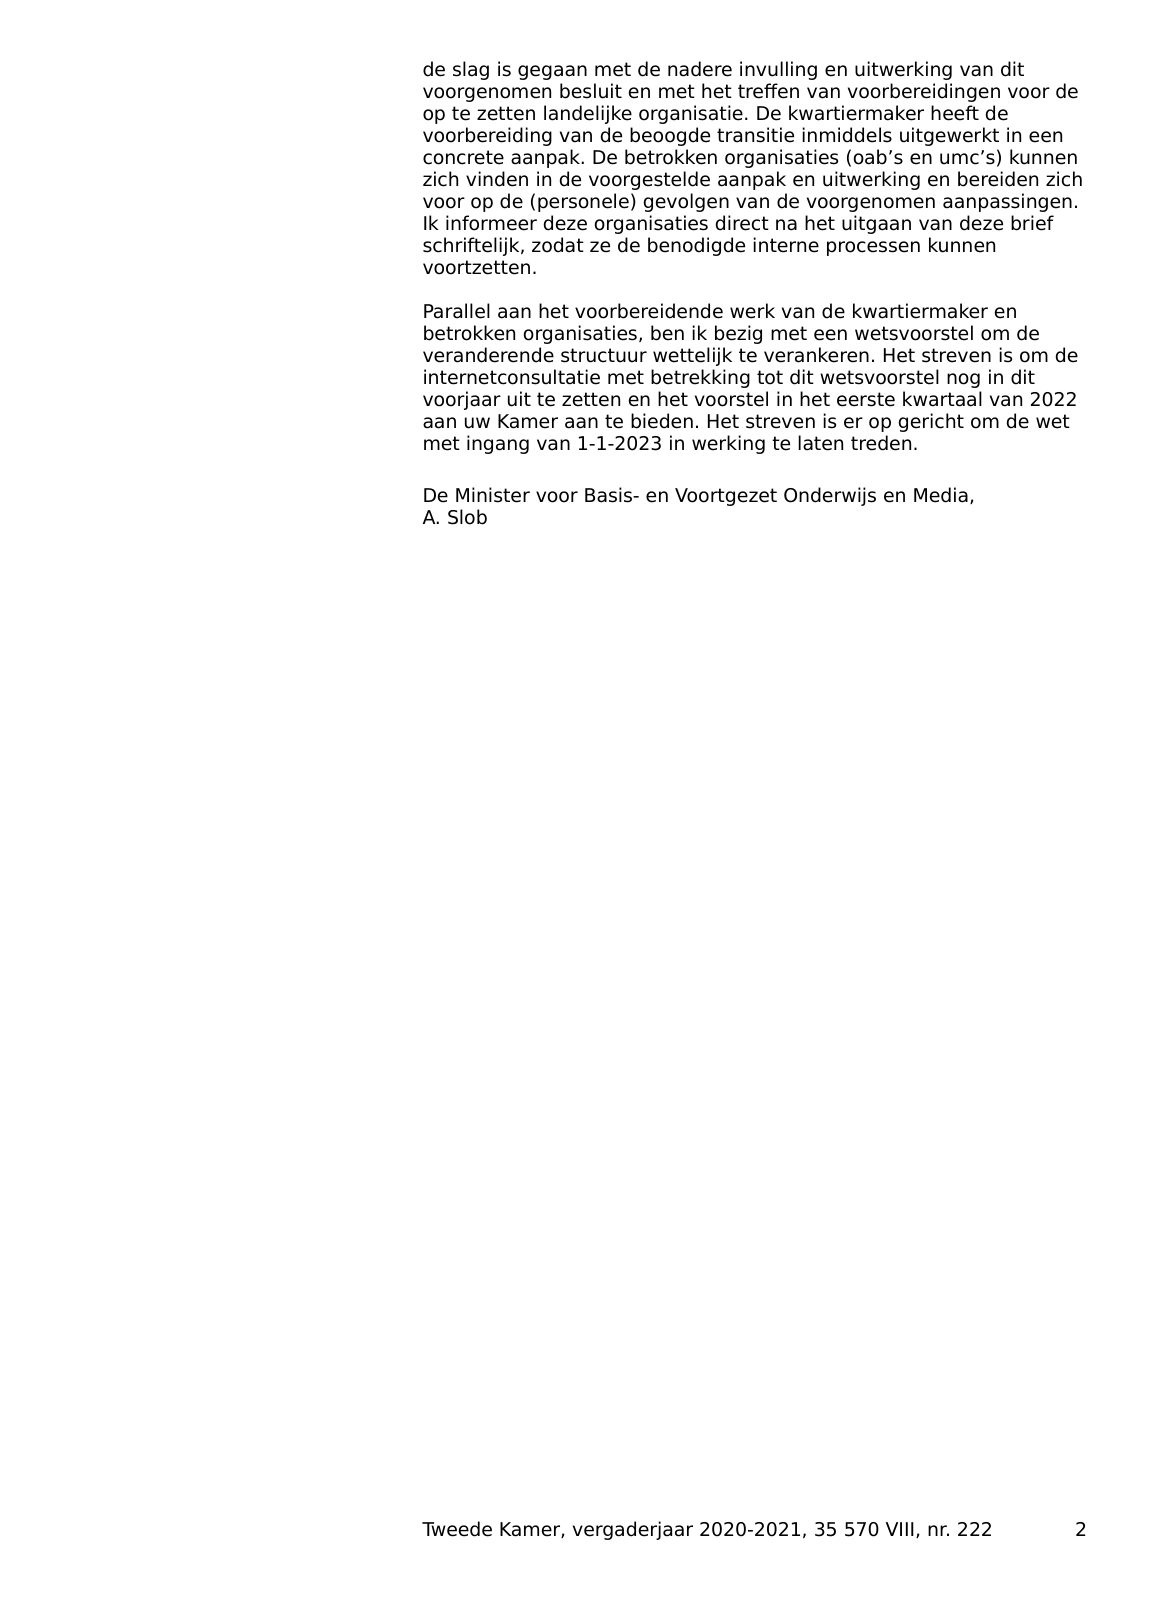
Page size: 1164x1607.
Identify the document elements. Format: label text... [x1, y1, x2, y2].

text de slag is gegaan met de nadere invulling en uitwerking van dit voorgenomen besluit en met het treffen van voorbereidingen voor de op te zetten landelijke organisatie. De kwartiermaker heeft de voorbereiding van de beoogde transitie inmiddels uitgewerkt in een concrete aanpak. De betrokken organisaties (oab’s en umc’s) kunnen zich vinden in de voorgestelde aanpak en uitwerking en bereiden zich voor op de (personele) gevolgen van de voorgenomen aanpassingen. [422, 59, 1087, 213]
text De Minister voor Basis- en Voortgezet Onderwijs en Media, A. Slob [422, 485, 1087, 529]
text Parallel aan het voorbereidende werk van de kwartiermaker en betrokken organisaties, ben ik bezig met een wetsvoorstel om de veranderende structuur wettelijk te verankeren. Het streven is om de internetconsultatie met betrekking tot dit wetsvoorstel nog in dit voorjaar uit te zetten en het voorstel in het eerste kwartaal van 2022 aan uw Kamer aan te bieden. Het streven is er op gericht om de wet met ingang van 1-1-2023 in werking te laten treden. [422, 301, 1087, 455]
text Ik informeer deze organisaties direct na het uitgaan van deze brief schriftelijk, zodat ze de benodigde interne processen kunnen voortzetten. [422, 213, 1087, 279]
